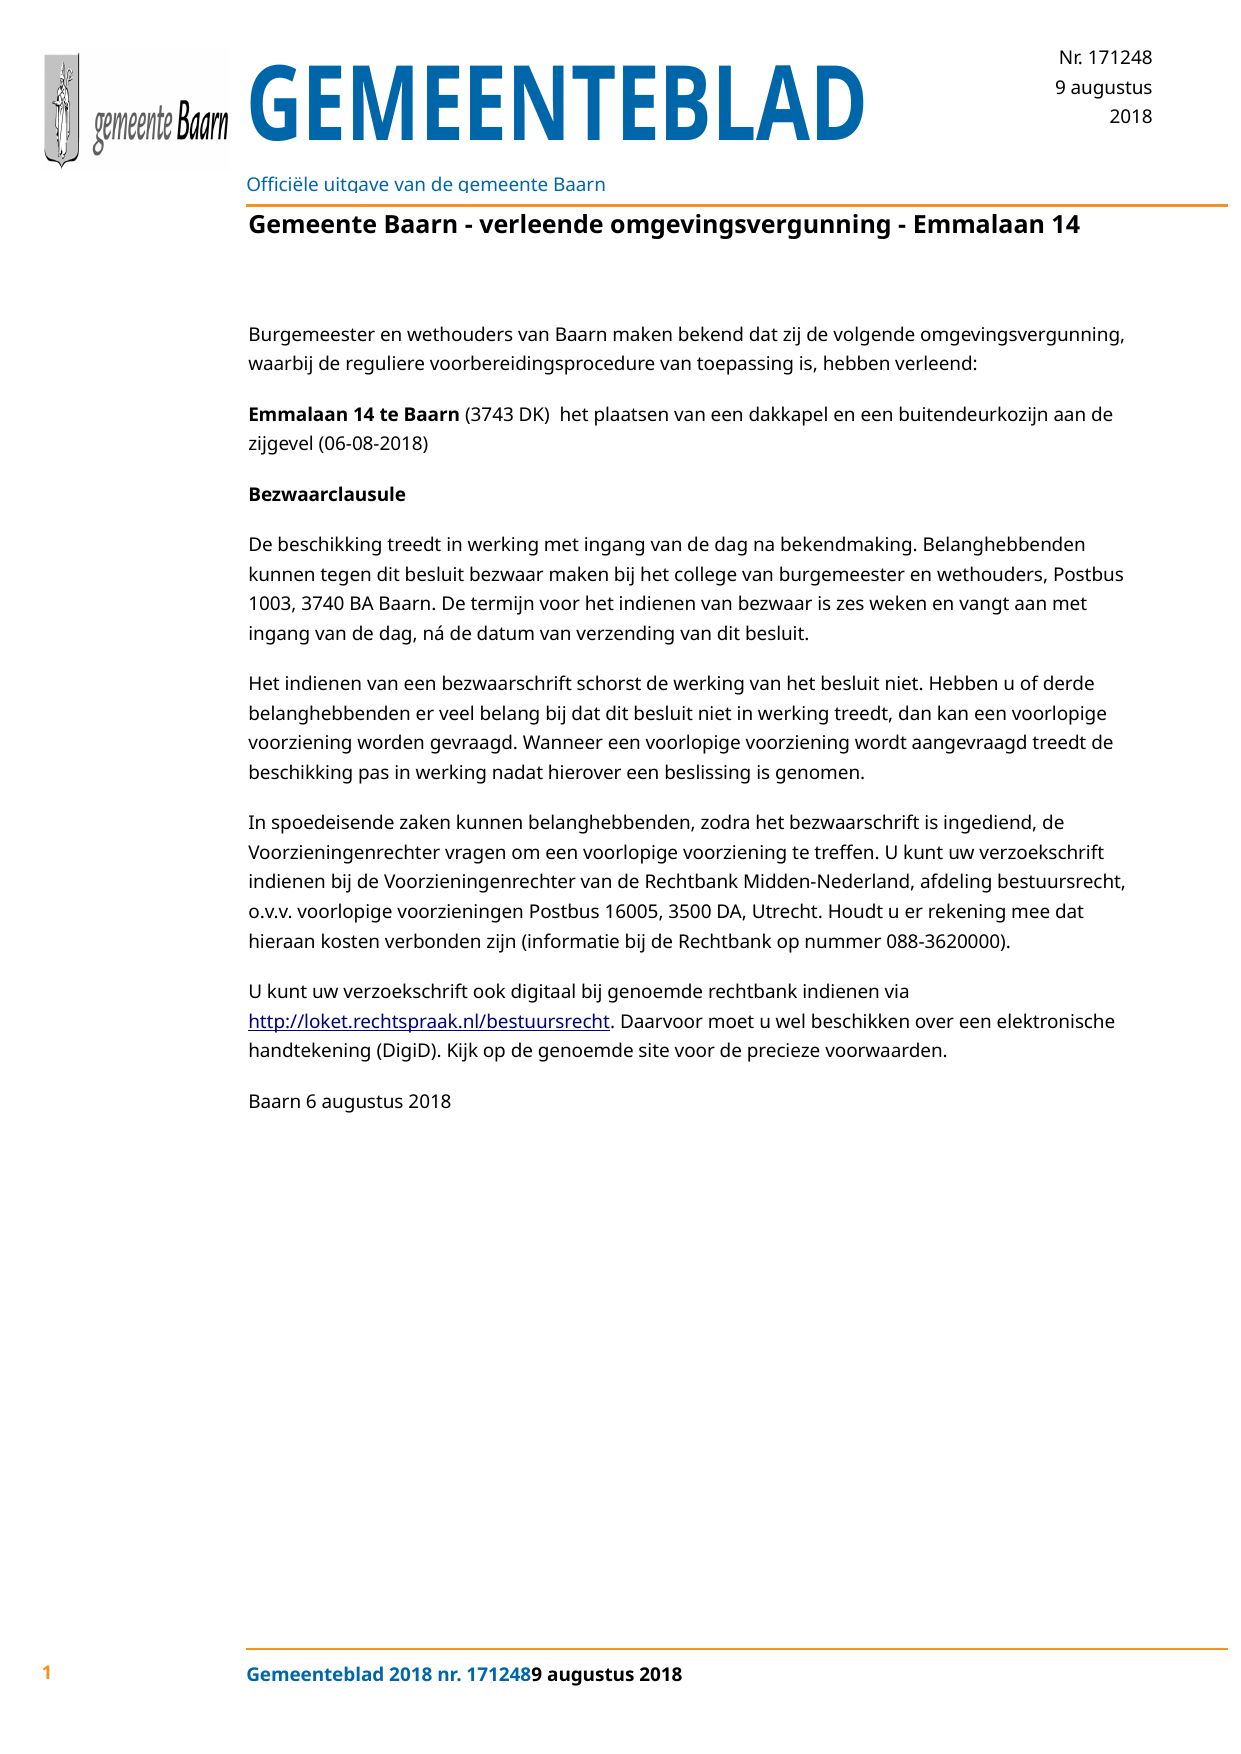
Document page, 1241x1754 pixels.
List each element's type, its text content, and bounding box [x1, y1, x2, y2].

text Gemeente Baarn - verleende omgevingsvergunning - Emmalaan 14 [248, 207, 1152, 241]
text Het indienen van een bezwaarschrift schorst de werking van het besluit niet. Hebben u of derde belanghebbenden er veel belang bij dat dit besluit niet in werking treedt, dan kan een voorlopige voorziening worden gevraagd. Wanneer een voorlopige voorziening wordt aangevraagd treedt de beschikking pas in werking nadat hierover een beslissing is genomen. [248, 670, 1152, 785]
text Baarn 6 augustus 2018 [248, 1088, 1152, 1113]
text Burgemeester en wethouders van Baarn maken bekend dat zij de volgende omgevingsvergunning, waarbij de reguliere voorbereidingsprocedure van toepassing is, hebben verleend: [248, 321, 1152, 376]
text In spoedeisende zaken kunnen belanghebbenden, zodra het bezwaarschrift is ingediend, de Voorzieningenrechter vragen om een voorlopige voorziening te treffen. U kunt uw verzoekschrift indienen bij de Voorzieningenrechter van de Rechtbank Midden-Nederland, afdeling bestuursrecht, o.v.v. voorlopige voorzieningen Postbus 16005, 3500 DA, Utrecht. Houdt u er rekening mee dat hieraan kosten verbonden zijn (informatie bij de Rechtbank op nummer 088-3620000). [248, 809, 1152, 953]
picture [41, 47, 231, 172]
text U kunt uw verzoekschrift ook digitaal bij genoemde rechtbank indienen via http://loket.rechtspraak.nl/bestuursrecht. Daarvoor moet u wel beschikken over een elektronische handtekening (DigiD). Kijk op de genoemde site voor de precieze voorwaarden. [248, 978, 1152, 1063]
text De beschikking treedt in werking met ingang van de dag na bekendmaking. Belanghebbenden kunnen tegen dit besluit bezwaar maken bij het college van burgemeester en wethouders, Postbus 1003, 3740 BA Baarn. De termijn voor het indienen van bezwaar is zes weken en vangt aan met ingang van de dag, ná de datum van verzending van dit besluit. [248, 531, 1152, 646]
text Emmalaan 14 te Baarn (3743 DK) het plaatsen van een dakkapel en een buitendeurkozijn aan de zijgevel (06-08-2018) [248, 401, 1152, 456]
text Bezwaarclausule [248, 481, 1152, 506]
